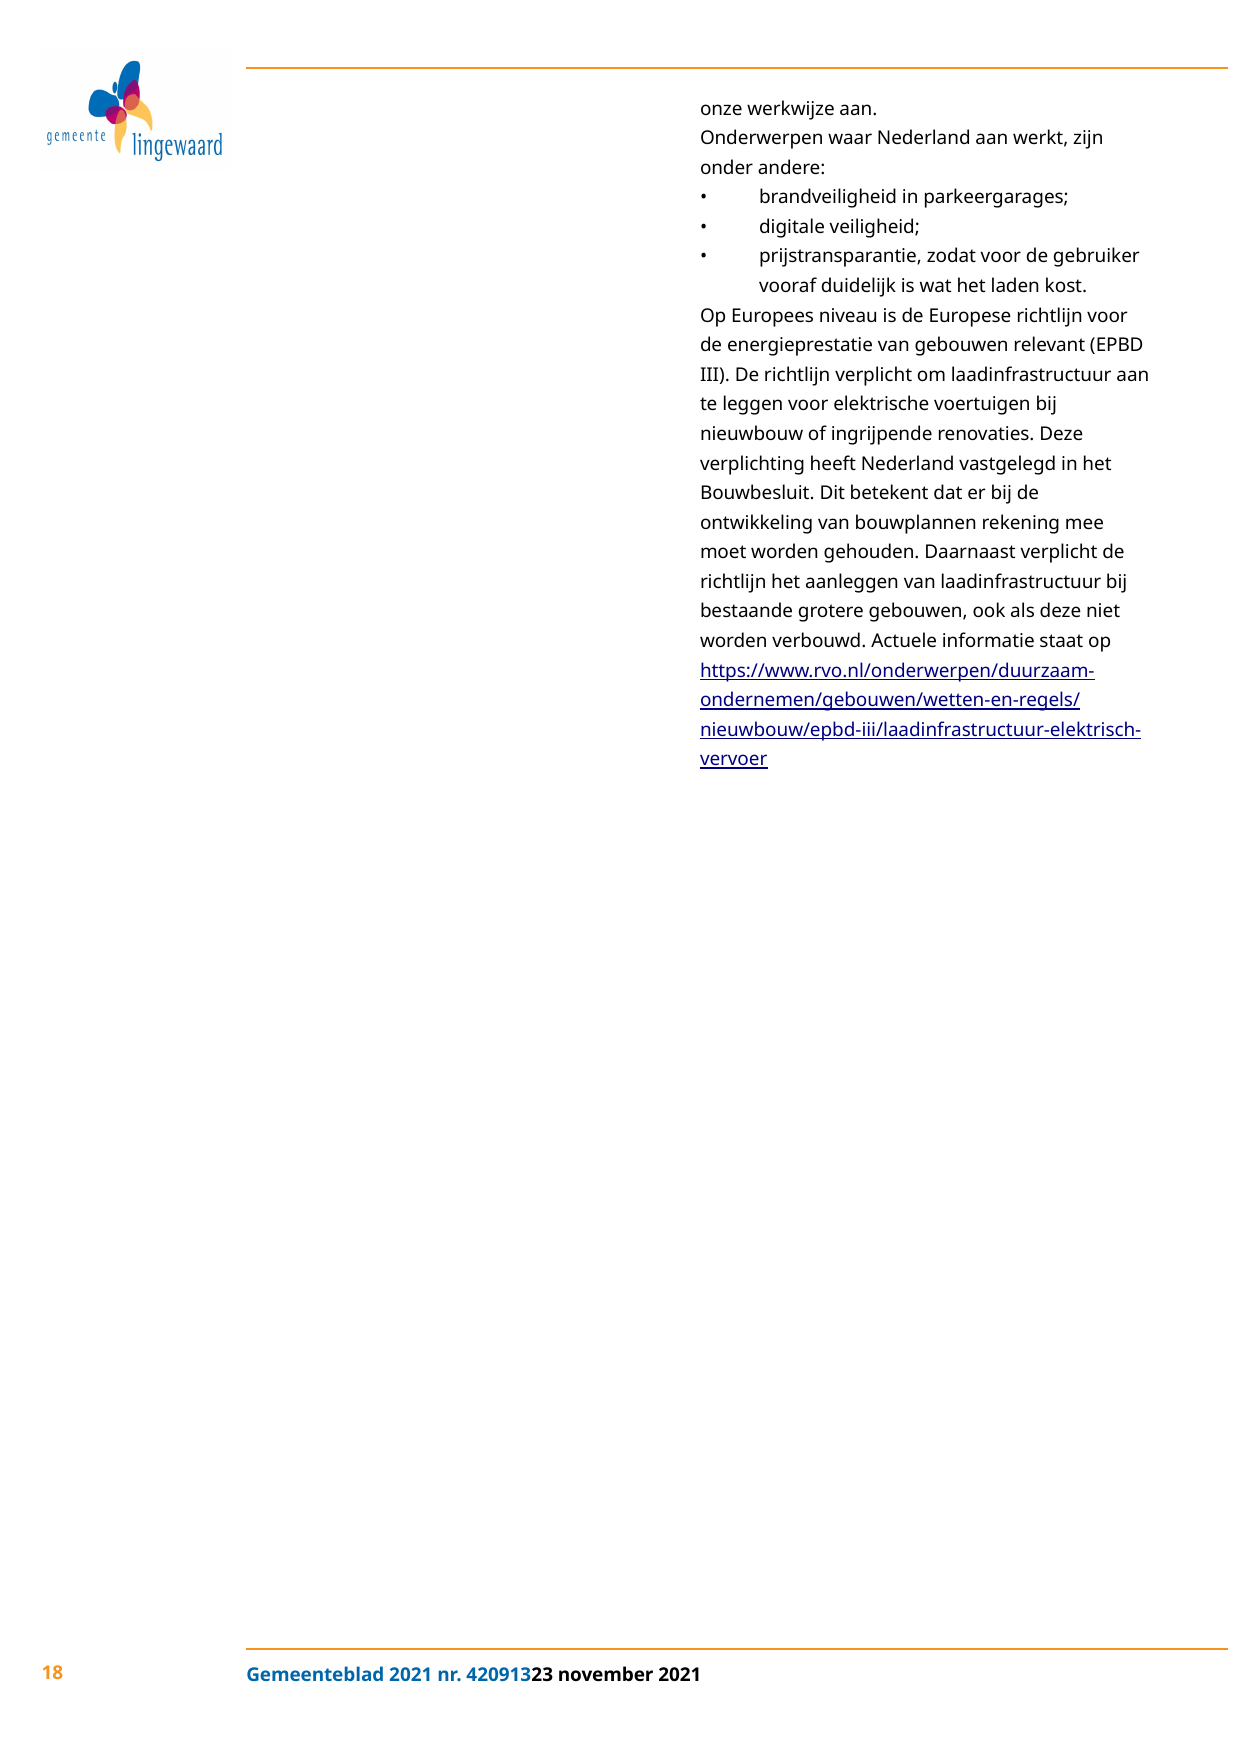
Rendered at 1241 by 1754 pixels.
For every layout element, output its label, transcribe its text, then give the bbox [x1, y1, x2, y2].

table_cell [248, 95, 700, 771]
picture [41, 47, 231, 172]
table_cell onze werkwijze aan. Onderwerpen waar Nederland aan werkt, zijn onder andere: brandveiligheid in parkeergarages; digitale veiligheid; prijstransparantie, zodat voor de gebruiker vooraf duidelijk is wat het laden kost. Op Europees niveau is de Europese richtlijn voor de energieprestatie van gebouwen relevant (EPBD III). De richtlijn verplicht om laadinfrastructuur aan te leggen voor elektrische voertuigen bij nieuwbouw of ingrijpende renovaties. Deze verplichting heeft Nederland vastgelegd in het Bouwbesluit. Dit betekent dat er bij de ontwikkeling van bouwplannen rekening mee moet worden gehouden. Daarnaast verplicht de richtlijn het aanleggen van laadinfrastructuur bij bestaande grotere gebouwen, ook als deze niet worden verbouwd. Actuele informatie staat op https://www.rvo.nl/onderwerpen/duurzaam-ondernemen/gebouwen/wetten-en-regels/nieuwbouw/epbd-iii/laadinfrastructuur-elektrisch-vervoer [700, 95, 1152, 771]
